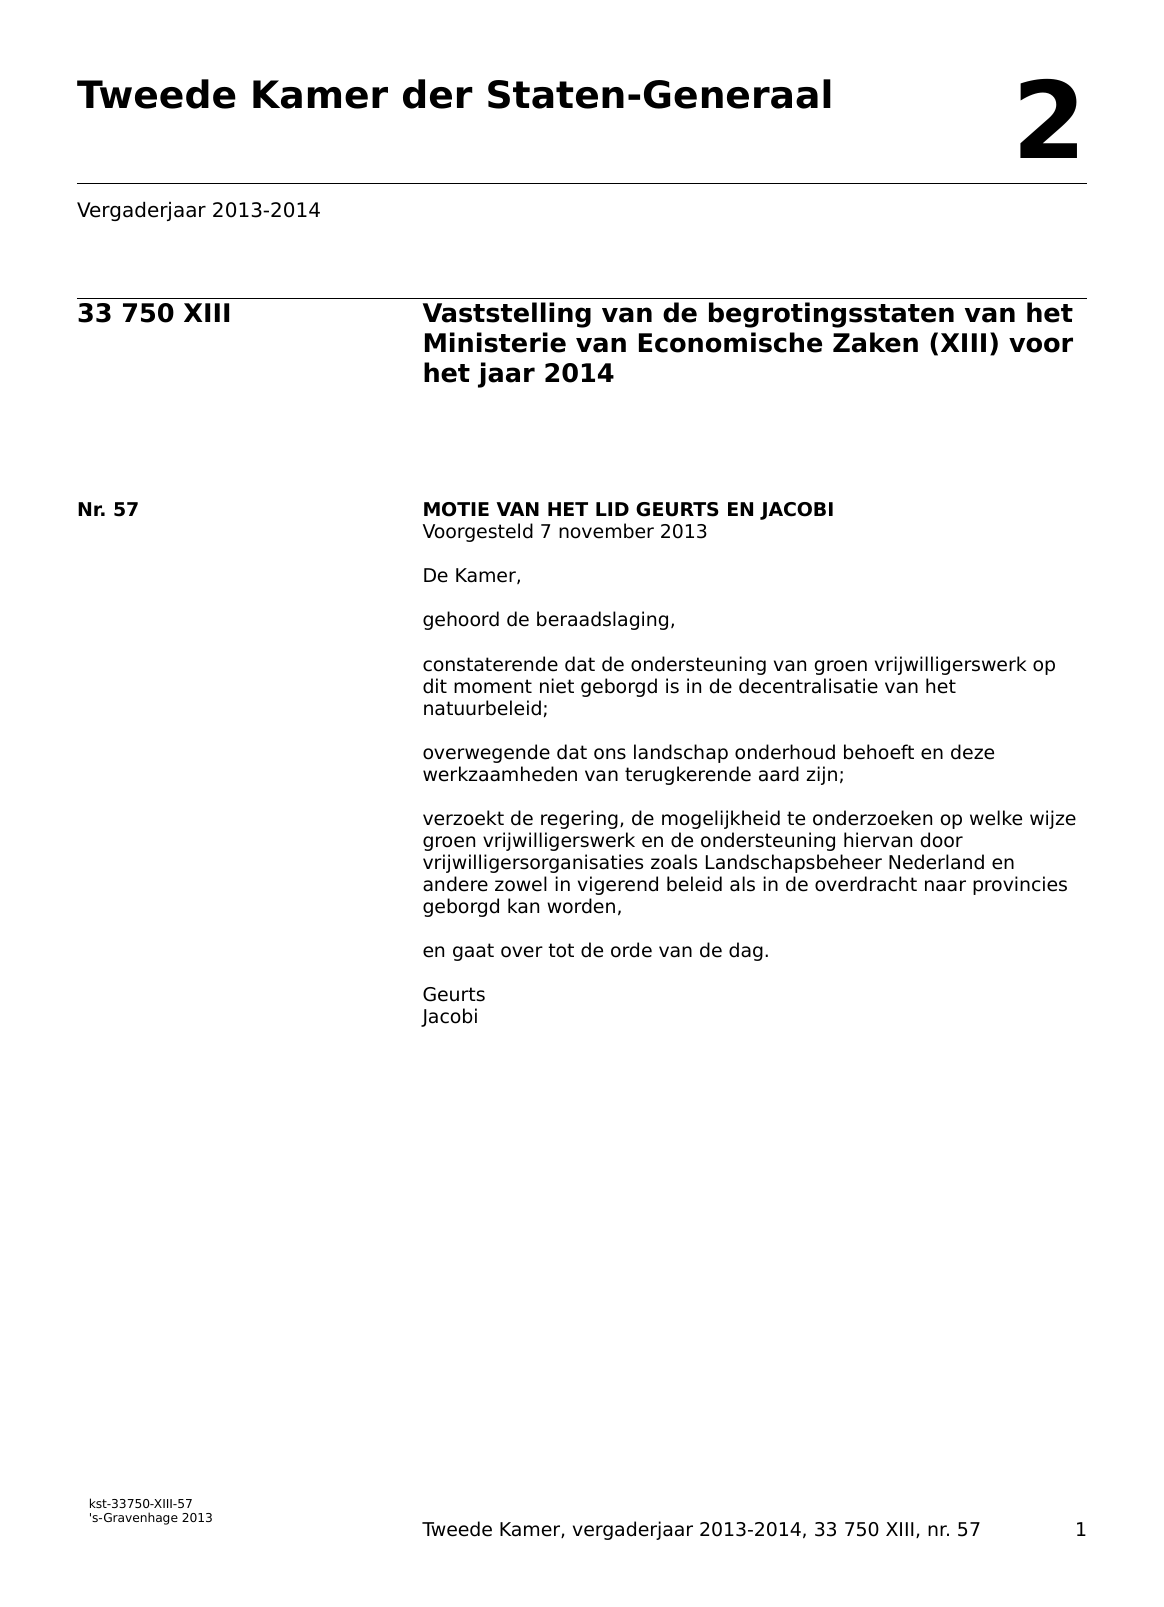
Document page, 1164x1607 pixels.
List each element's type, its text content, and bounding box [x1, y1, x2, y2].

text kst-33750-XIII-57 [88, 1497, 323, 1511]
table_header 2 [886, 59, 1087, 183]
table_header Tweede Kamer der Staten-Generaal [77, 59, 886, 183]
subtitle Nr. 57 MOTIE VAN HET LID GEURTS EN JACOBI [77, 499, 1087, 521]
subtitle 33 750 XIII Vaststelling van de begrotingsstaten van het Ministerie van Economische Zaken (XIII) voor het jaar 2014 [77, 299, 1087, 388]
table_cell Vergaderjaar 2013-2014 [77, 184, 1087, 298]
text Geurts [422, 984, 1087, 1006]
text gehoord de beraadslaging, [422, 609, 1087, 631]
text verzoekt de regering, de mogelijkheid te onderzoeken op welke wijze groen vrijwilligerswerk en de ondersteuning hiervan door vrijwilligersorganisaties zoals Landschapsbeheer Nederland en andere zowel in vigerend beleid als in de overdracht naar provincies geborgd kan worden, [422, 808, 1087, 918]
text constaterende dat de ondersteuning van groen vrijwilligerswerk op dit moment niet geborgd is in de decentralisatie van het natuurbeleid; [422, 653, 1087, 719]
text en gaat over tot de orde van de dag. [422, 940, 1087, 962]
text Jacobi [422, 1006, 1087, 1028]
text overwegende dat ons landschap onderhoud behoeft en deze werkzaamheden van terugkerende aard zijn; [422, 742, 1087, 786]
text 's-Gravenhage 2013 [88, 1511, 323, 1525]
text De Kamer, [422, 565, 1087, 587]
text Voorgesteld 7 november 2013 [422, 521, 1087, 543]
